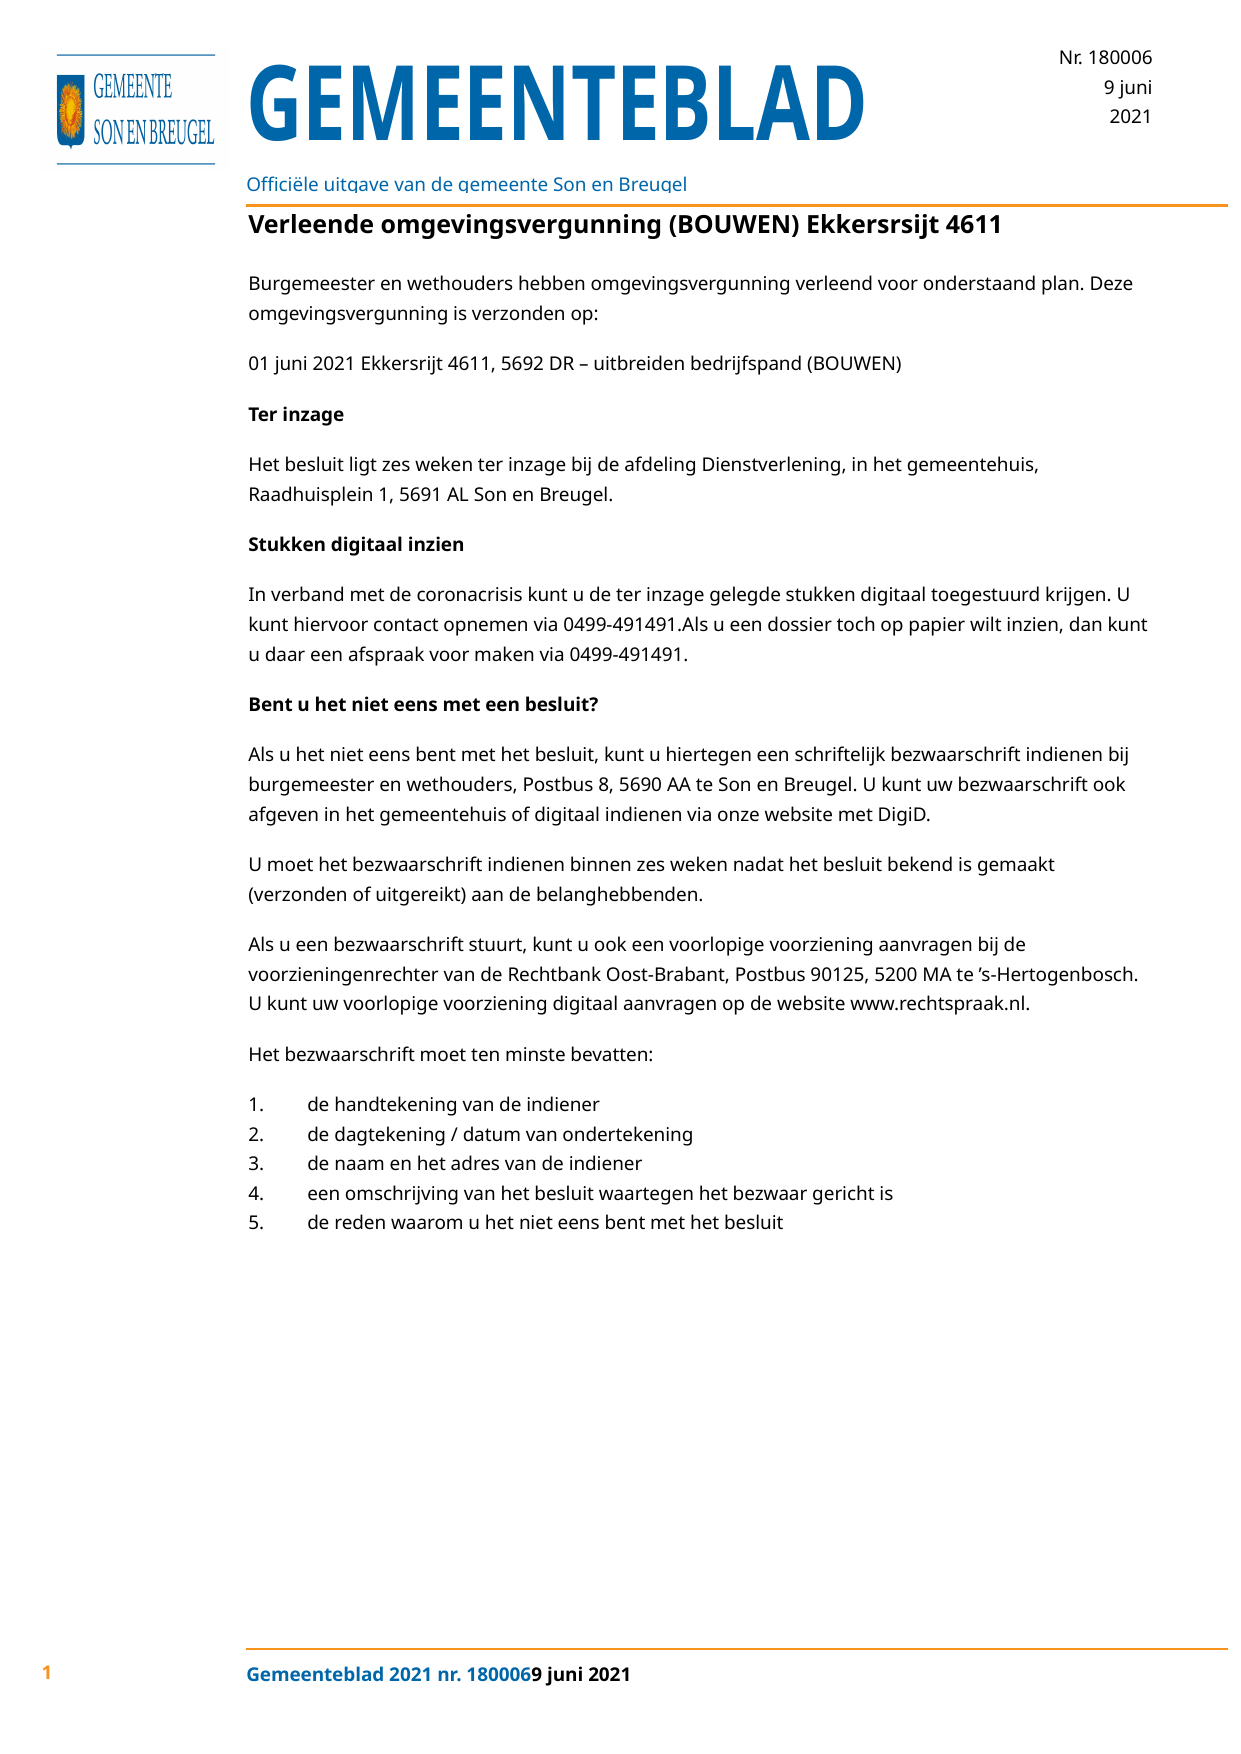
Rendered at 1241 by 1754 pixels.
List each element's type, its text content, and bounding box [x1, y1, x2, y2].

text Het bezwaarschrift moet ten minste bevatten: [248, 1041, 1152, 1066]
text Ter inzage [248, 401, 1152, 426]
text Het besluit ligt zes weken ter inzage bij de afdeling Dienstverlening, in het gemeentehuis, Raadhuisplein 1, 5691 AL Son en Breugel. [248, 451, 1152, 506]
picture [41, 47, 231, 172]
text 01 juni 2021 Ekkersrijt 4611, 5692 DR – uitbreiden bedrijfspand (BOUWEN) [248, 350, 1152, 376]
list de dagtekening / datum van ondertekening [248, 1121, 1152, 1146]
text In verband met de coronacrisis kunt u de ter inzage gelegde stukken digitaal toegestuurd krijgen. U kunt hiervoor contact opnemen via 0499-491491.Als u een dossier toch op papier wilt inzien, dan kunt u daar een afspraak voor maken via 0499-491491. [248, 582, 1152, 666]
text Burgemeester en wethouders hebben omgevingsvergunning verleend voor onderstaand plan. Deze omgevingsvergunning is verzonden op: [248, 270, 1152, 326]
text Bent u het niet eens met een besluit? [248, 691, 1152, 717]
text Stukken digitaal inzien [248, 531, 1152, 557]
list een omschrijving van het besluit waartegen het bezwaar gericht is [248, 1180, 1152, 1206]
text Verleende omgevingsvergunning (BOUWEN) Ekkersrsijt 4611 [248, 207, 1152, 241]
list de reden waarom u het niet eens bent met het besluit [248, 1209, 1152, 1235]
list de handtekening van de indiener [248, 1091, 1152, 1117]
text Als u het niet eens bent met het besluit, kunt u hiertegen een schriftelijk bezwaarschrift indienen bij burgemeester en wethouders, Postbus 8, 5690 AA te Son en Breugel. U kunt uw bezwaarschrift ook afgeven in het gemeentehuis of digitaal indienen via onze website met DigiD. [248, 742, 1152, 826]
text Als u een bezwaarschrift stuurt, kunt u ook een voorlopige voorziening aanvragen bij de voorzieningenrechter van de Rechtbank Oost-Brabant, Postbus 90125, 5200 MA te ’s-Hertogenbosch. U kunt uw voorlopige voorziening digitaal aanvragen op de website www.rechtspraak.nl. [248, 931, 1152, 1016]
list de naam en het adres van de indiener [248, 1150, 1152, 1176]
text U moet het bezwaarschrift indienen binnen zes weken nadat het besluit bekend is gemaakt (verzonden of uitgereikt) aan de belanghebbenden. [248, 851, 1152, 906]
